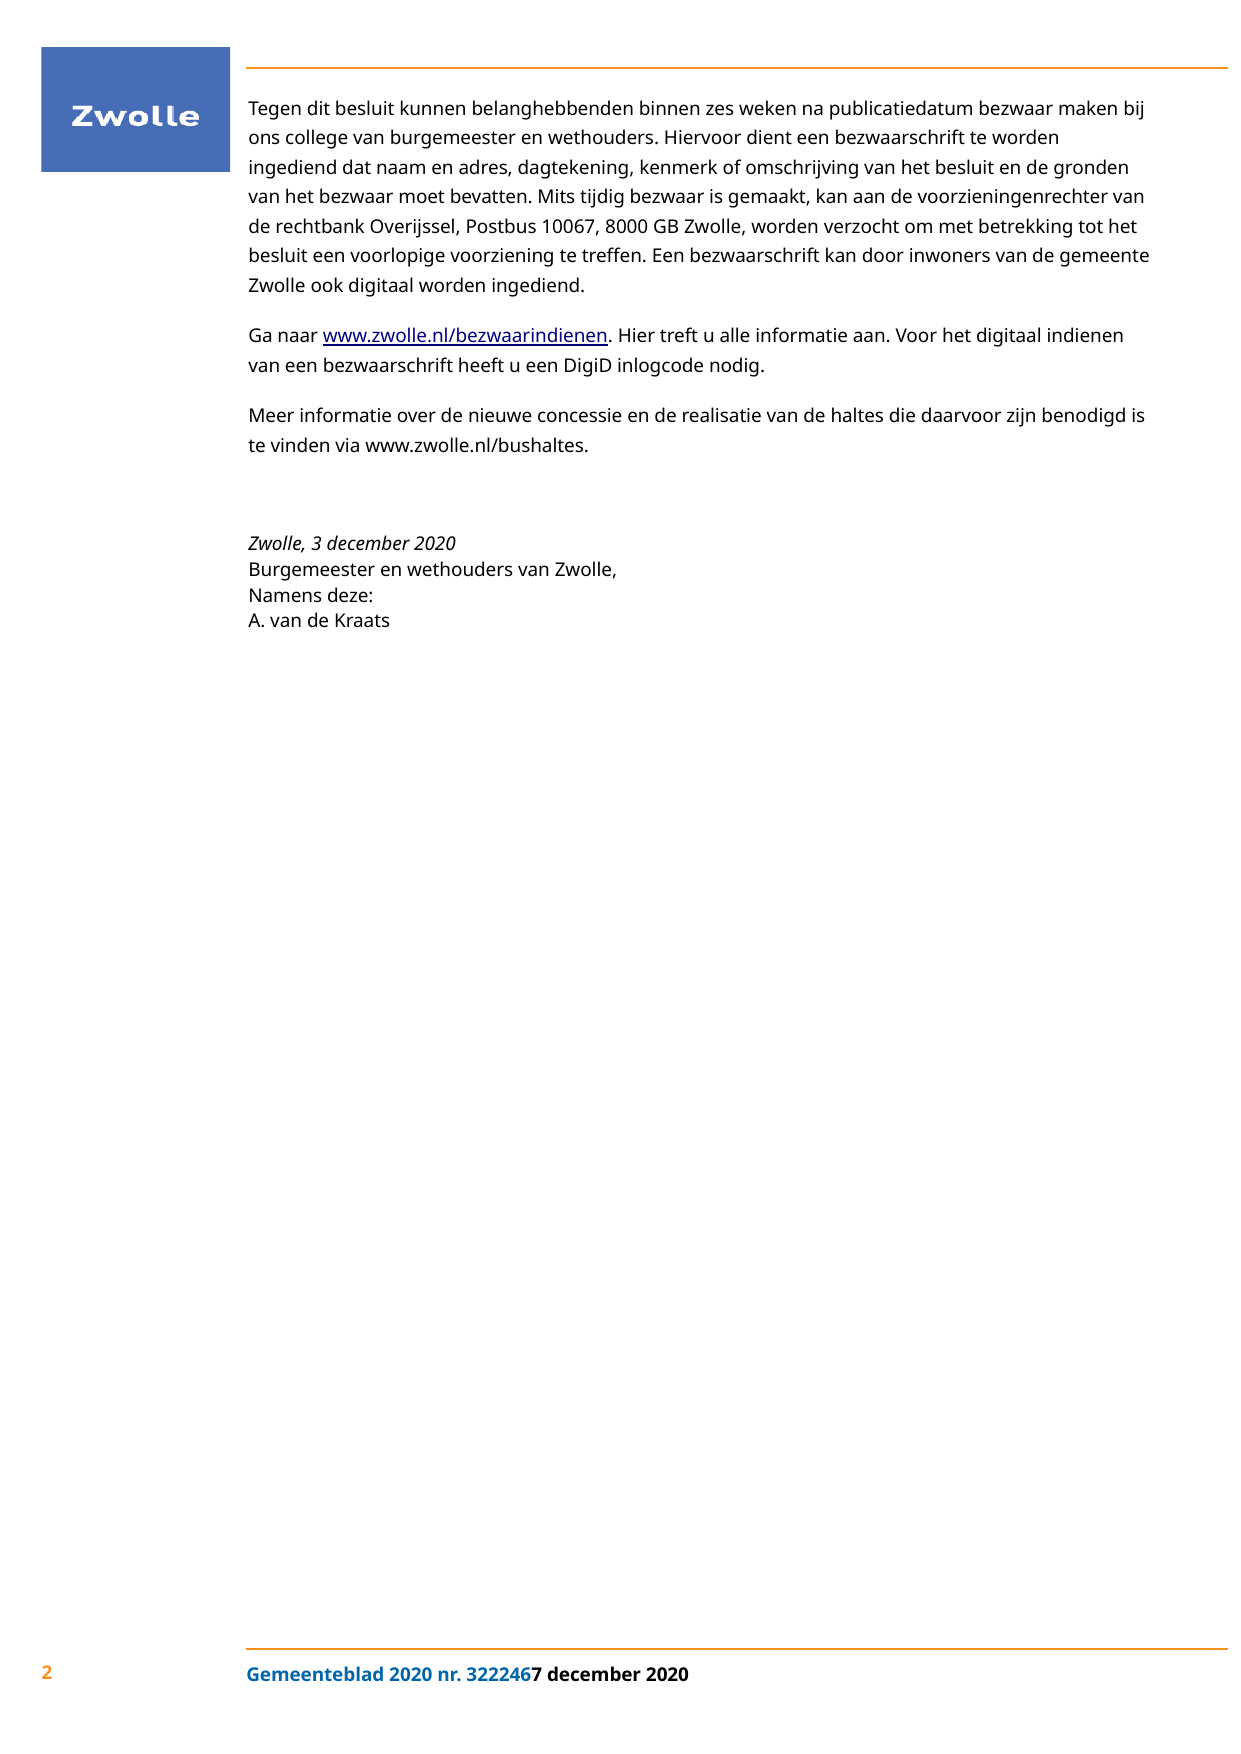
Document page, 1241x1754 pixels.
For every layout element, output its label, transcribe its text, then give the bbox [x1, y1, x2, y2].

text Burgemeester en wethouders van Zwolle, [248, 556, 1152, 582]
picture [41, 47, 231, 172]
text Namens deze: [248, 582, 1152, 608]
text Zwolle, 3 december 2020 [248, 531, 1152, 556]
text Ga naar www.zwolle.nl/bezwaarindienen. Hier treft u alle informatie aan. Voor het digitaal indienen van een bezwaarschrift heeft u een DigiD inlogcode nodig. [248, 323, 1152, 378]
text A. van de Kraats [248, 608, 1152, 633]
text Meer informatie over de nieuwe concessie en de realisatie van de haltes die daarvoor zijn benodigd is te vinden via www.zwolle.nl/bushaltes. [248, 403, 1152, 458]
text Tegen dit besluit kunnen belanghebbenden binnen zes weken na publicatiedatum bezwaar maken bij ons college van burgemeester en wethouders. Hiervoor dient een bezwaarschrift te worden ingediend dat naam en adres, dagtekening, kenmerk of omschrijving van het besluit en de gronden van het bezwaar moet bevatten. Mits tijdig bezwaar is gemaakt, kan aan de voorzieningenrechter van de rechtbank Overijssel, Postbus 10067, 8000 GB Zwolle, worden verzocht om met betrekking tot het besluit een voorlopige voorziening te treffen. Een bezwaarschrift kan door inwoners van de gemeente Zwolle ook digitaal worden ingediend. [248, 95, 1152, 298]
